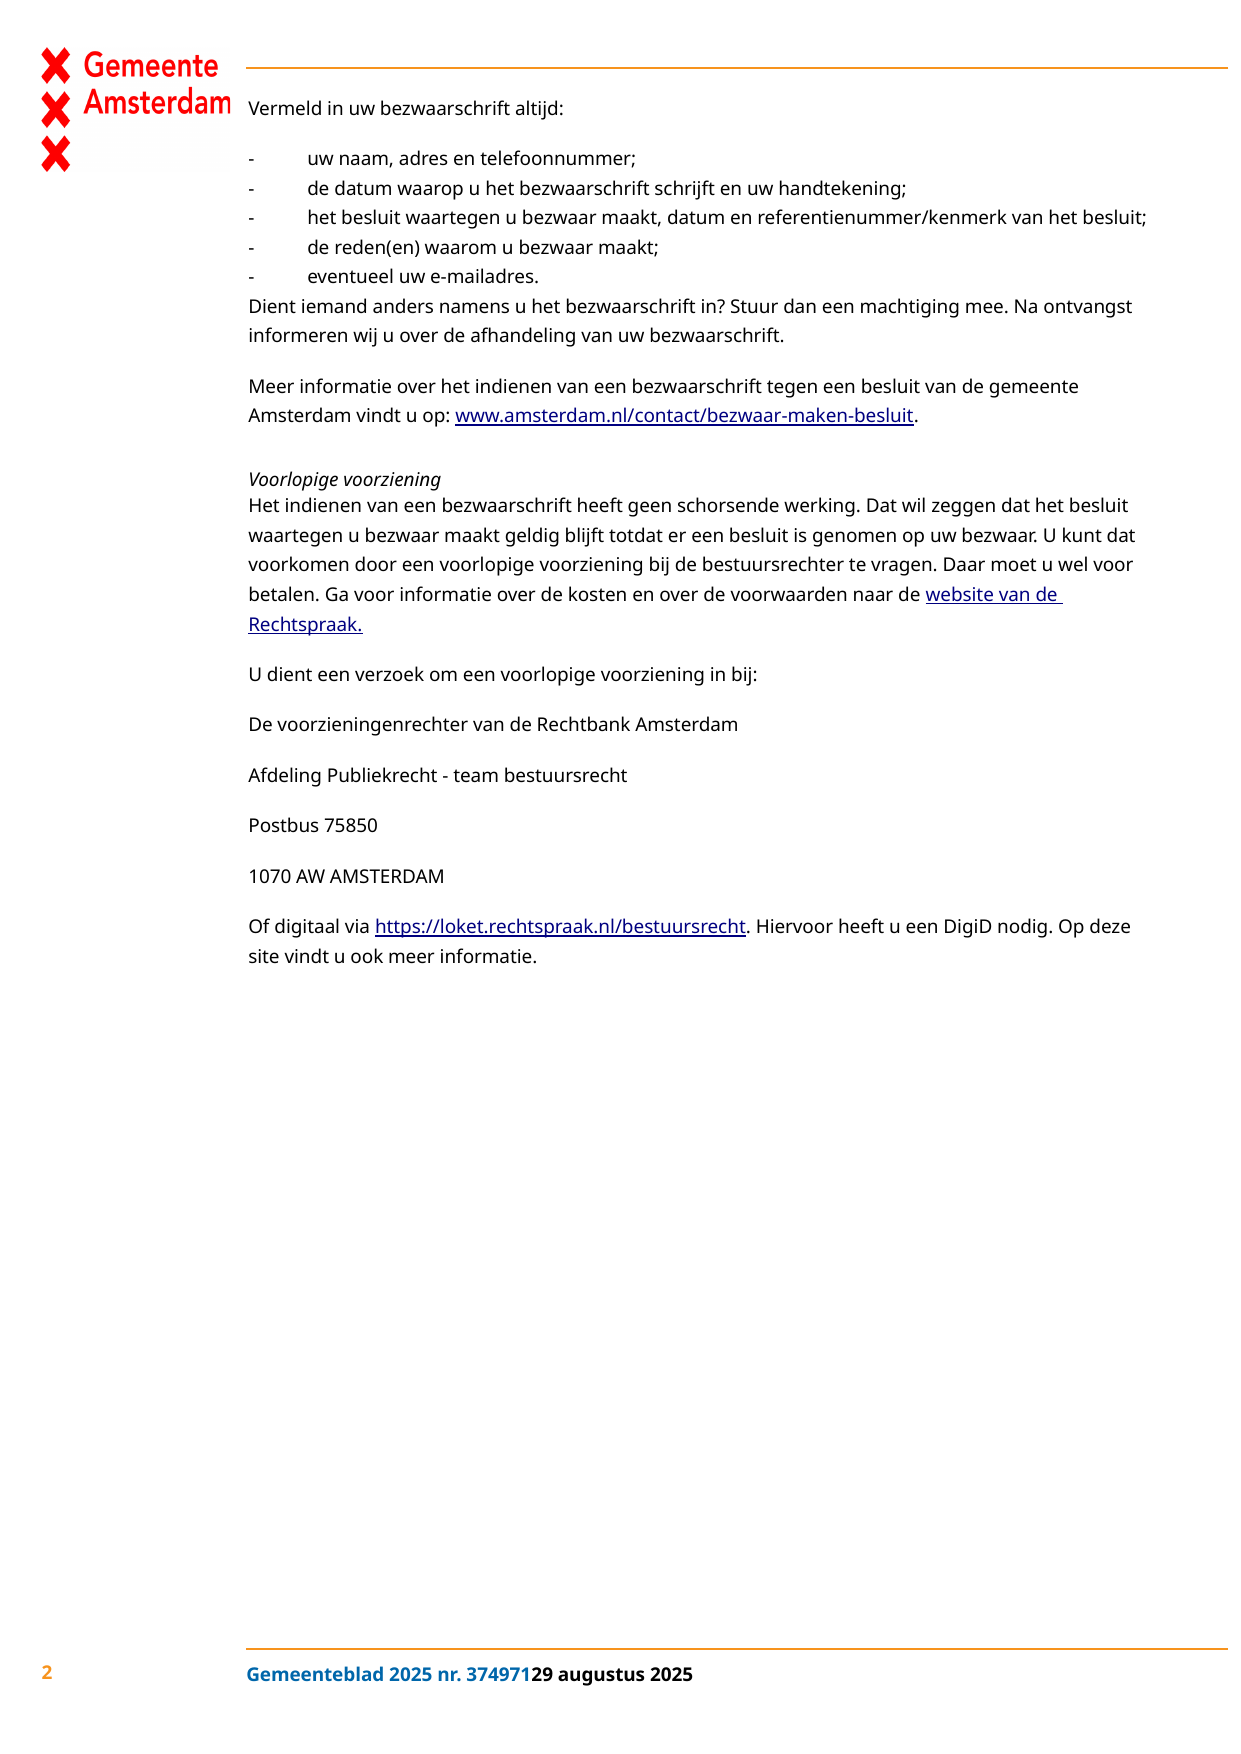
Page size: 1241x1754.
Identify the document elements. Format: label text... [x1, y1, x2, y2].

text Vermeld in uw bezwaarschrift altijd: [248, 95, 1152, 121]
list de datum waarop u het bezwaarschrift schrijft en uw handtekening; [248, 175, 1152, 201]
text U dient een verzoek om een voorlopige voorziening in bij: [248, 661, 1152, 687]
text Dient iemand anders namens u het bezwaarschrift in? Stuur dan een machtiging mee. Na ontvangst informeren wij u over de afhandeling van uw bezwaarschrift. [248, 293, 1152, 348]
list uw naam, adres en telefoonnummer; [248, 145, 1152, 171]
text Het indienen van een bezwaarschrift heeft geen schorsende werking. Dat wil zeggen dat het besluit waartegen u bezwaar maakt geldig blijft totdat er een besluit is genomen op uw bezwaar. U kunt dat voorkomen door een voorlopige voorziening bij de bestuursrechter te vragen. Daar moet u wel voor betalen. Ga voor informatie over de kosten en over de voorwaarden naar de website van de Rechtspraak. [248, 492, 1152, 636]
list eventueel uw e-mailadres. [248, 263, 1152, 289]
text Meer informatie over het indienen van een bezwaarschrift tegen een besluit van de gemeente Amsterdam vindt u op: www.amsterdam.nl/contact/bezwaar-maken-besluit. [248, 373, 1152, 428]
list de reden(en) waarom u bezwaar maakt; [248, 234, 1152, 260]
text 1070 AW AMSTERDAM [248, 863, 1152, 888]
list het besluit waartegen u bezwaar maakt, datum en referentienummer/kenmerk van het besluit; [248, 204, 1152, 230]
picture [41, 47, 231, 172]
text Voorlopige voorziening [248, 467, 1152, 492]
text Of digitaal via https://loket.rechtspraak.nl/bestuursrecht. Hiervoor heeft u een DigiD nodig. Op deze site vindt u ook meer informatie. [248, 913, 1152, 968]
text Afdeling Publiekrecht - team bestuursrecht [248, 762, 1152, 788]
text De voorzieningenrechter van de Rechtbank Amsterdam [248, 712, 1152, 737]
text Postbus 75850 [248, 812, 1152, 838]
